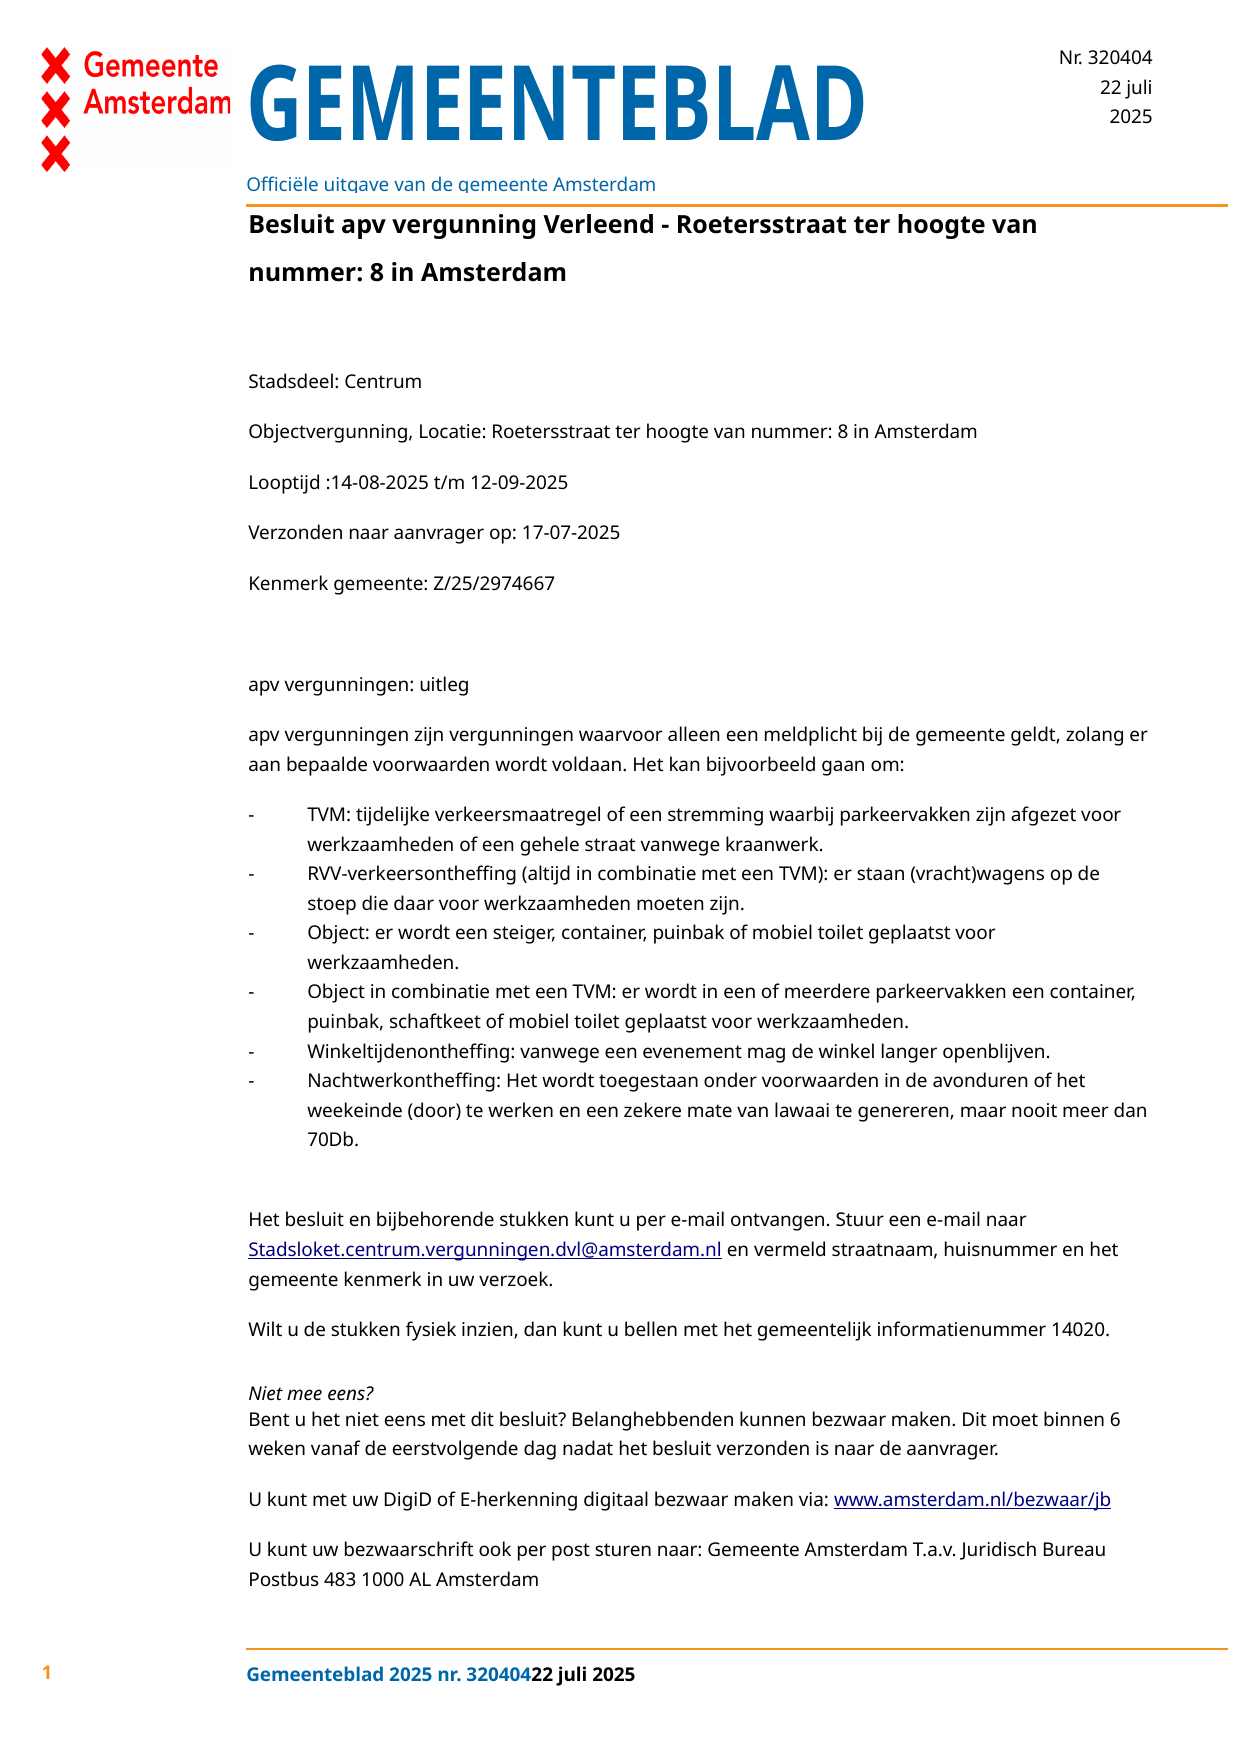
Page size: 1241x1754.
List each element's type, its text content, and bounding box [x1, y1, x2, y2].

text Besluit apv vergunning Verleend - Roetersstraat ter hoogte van nummer: 8 in Amsterdam [248, 207, 1152, 288]
text Verzonden naar aanvrager op: 17-07-2025 [248, 519, 1152, 545]
text Wilt u de stukken fysiek inzien, dan kunt u bellen met het gemeentelijk informatienummer 14020. [248, 1316, 1152, 1342]
text apv vergunningen zijn vergunningen waarvoor alleen een meldplicht bij de gemeente geldt, zolang er aan bepaalde voorwaarden wordt voldaan. Het kan bijvoorbeeld gaan om: [248, 721, 1152, 777]
text Looptijd :14-08-2025 t/m 12-09-2025 [248, 469, 1152, 495]
list RVV-verkeersontheffing (altijd in combinatie met een TVM): er staan (vracht)wagens op de stoep die daar voor werkzaamheden moeten zijn. [248, 860, 1152, 916]
text U kunt uw bezwaarschrift ook per post sturen naar: Gemeente Amsterdam T.a.v. Juridisch Bureau Postbus 483 1000 AL Amsterdam [248, 1536, 1152, 1592]
list Object in combinatie met een TVM: er wordt in een of meerdere parkeervakken een container, puinbak, schaftkeet of mobiel toilet geplaatst voor werkzaamheden. [248, 979, 1152, 1034]
text Bent u het niet eens met dit besluit? Belanghebbenden kunnen bezwaar maken. Dit moet binnen 6 weken vanaf de eerstvolgende dag nadat het besluit verzonden is naar de aanvrager. [248, 1406, 1152, 1461]
list Object: er wordt een steiger, container, puinbak of mobiel toilet geplaatst voor werkzaamheden. [248, 919, 1152, 975]
text Stadsdeel: Centrum [248, 368, 1152, 394]
text U kunt met uw DigiD of E-herkenning digitaal bezwaar maken via: www.amsterdam.nl/bezwaar/jb [248, 1486, 1152, 1512]
list TVM: tijdelijke verkeersmaatregel of een stremming waarbij parkeervakken zijn afgezet voor werkzaamheden of een gehele straat vanwege kraanwerk. [248, 801, 1152, 857]
text Kenmerk gemeente: Z/25/2974667 [248, 570, 1152, 596]
text Niet mee eens? [248, 1380, 1152, 1406]
text Objectvergunning, Locatie: Roetersstraat ter hoogte van nummer: 8 in Amsterdam [248, 419, 1152, 444]
list Winkeltijdenontheffing: vanwege een evenement mag de winkel langer openblijven. [248, 1038, 1152, 1064]
text Het besluit en bijbehorende stukken kunt u per e-mail ontvangen. Stuur een e-mail naar Stadsloket.centrum.vergunningen.dvl@amsterdam.nl en vermeld straatnaam, huisnummer en het gemeente kenmerk in uw verzoek. [248, 1207, 1152, 1292]
text apv vergunningen: uitleg [248, 671, 1152, 697]
list Nachtwerkontheffing: Het wordt toegestaan onder voorwaarden in de avonduren of het weekeinde (door) te werken en een zekere mate van lawaai te genereren, maar nooit meer dan 70Db. [248, 1067, 1152, 1152]
picture [41, 47, 231, 172]
